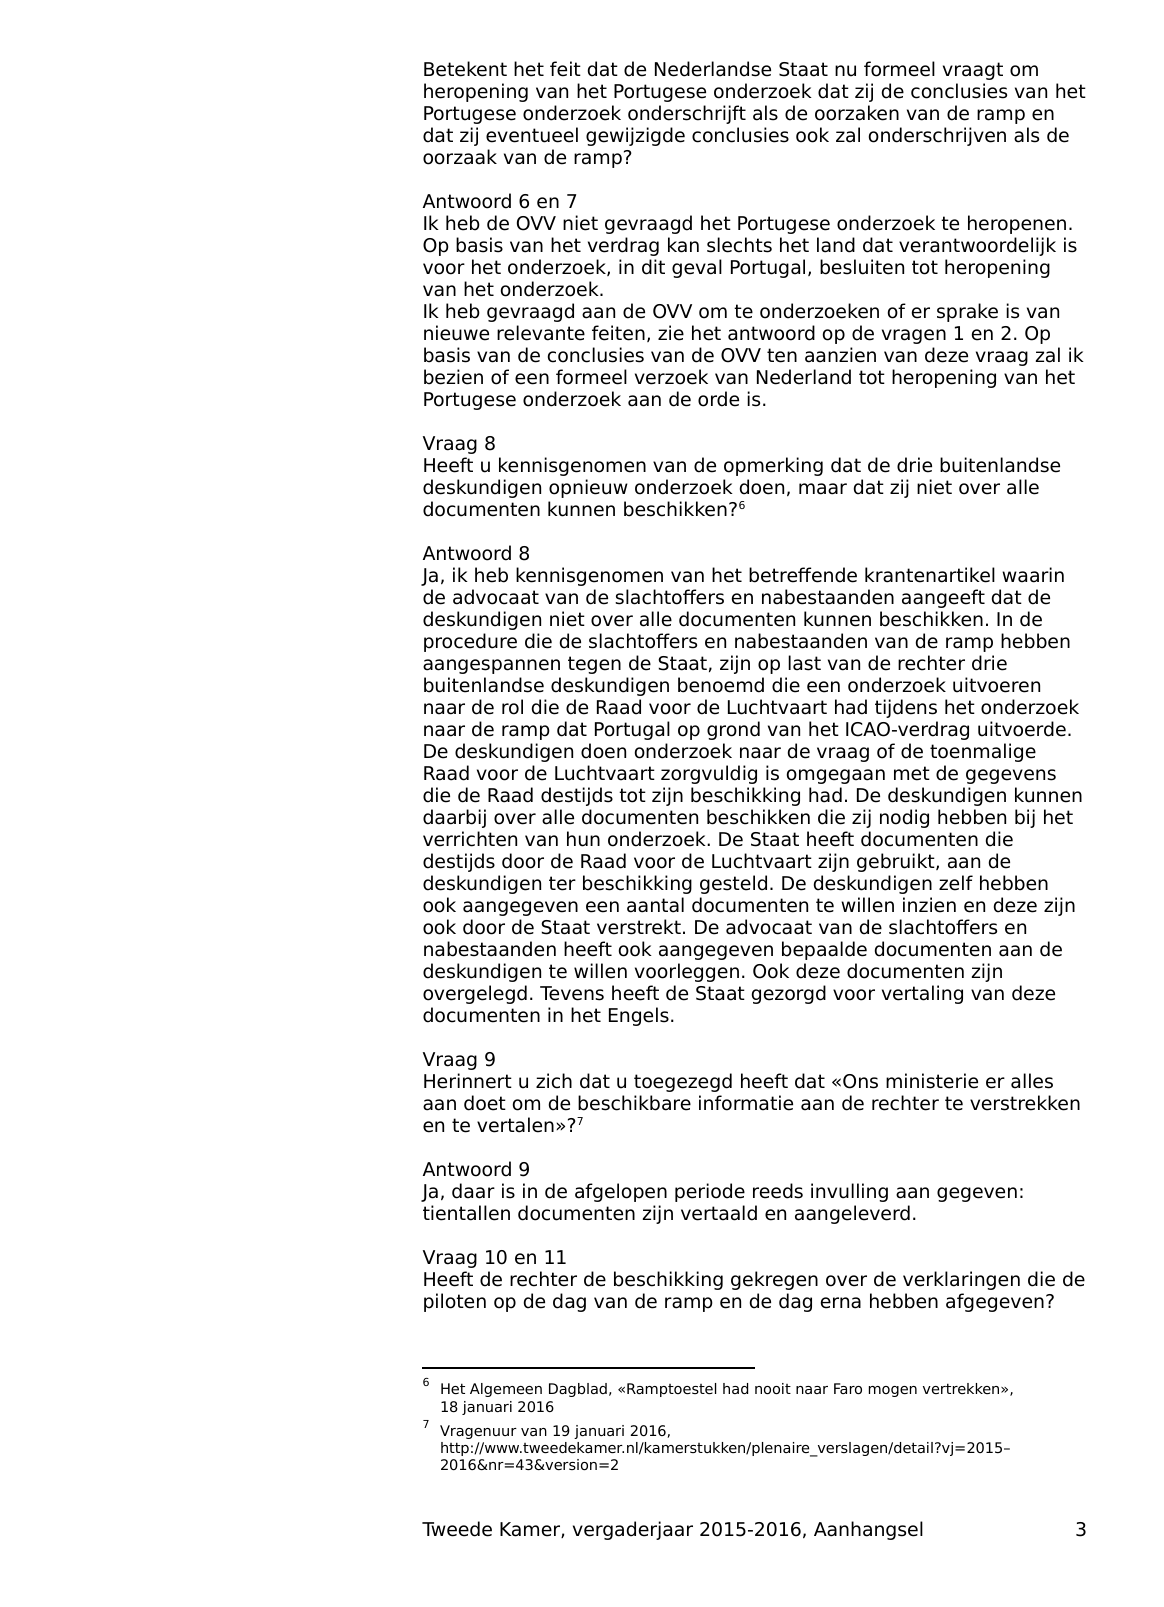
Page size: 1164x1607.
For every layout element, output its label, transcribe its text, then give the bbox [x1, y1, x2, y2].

text Vraag 8 [422, 433, 1087, 455]
text Betekent het feit dat de Nederlandse Staat nu formeel vraagt om heropening van het Portugese onderzoek dat zij de conclusies van het Portugese onderzoek onderschrijft als de oorzaken van de ramp en dat zij eventueel gewijzigde conclusies ook zal onderschrijven als de oorzaak van de ramp? [422, 59, 1087, 169]
text Vragenuur van 19 januari 2016, http://www.tweedekamer.nl/kamerstukken/plenaire_verslagen/detail?vj=2015–2016&nr=43&version=2 [422, 1418, 1087, 1474]
text Antwoord 6 en 7 [422, 191, 1087, 213]
text Vraag 9 [422, 1049, 1087, 1071]
text Het Algemeen Dagblad, «Ramptoestel had nooit naar Faro mogen vertrekken», 18 januari 2016 [422, 1377, 1087, 1416]
text Antwoord 9 [422, 1159, 1087, 1181]
text Ja, ik heb kennisgenomen van het betreffende krantenartikel waarin de advocaat van de slachtoffers en nabestaanden aangeeft dat de deskundigen niet over alle documenten kunnen beschikken. In de procedure die de slachtoffers en nabestaanden van de ramp hebben aangespannen tegen de Staat, zijn op last van de rechter drie buitenlandse deskundigen benoemd die een onderzoek uitvoeren naar de rol die de Raad voor de Luchtvaart had tijdens het onderzoek naar de ramp dat Portugal op grond van het ICAO-verdrag uitvoerde. De deskundigen doen onderzoek naar de vraag of de toenmalige Raad voor de Luchtvaart zorgvuldig is omgegaan met de gegevens die de Raad destijds tot zijn beschikking had. De deskundigen kunnen daarbij over alle documenten beschikken die zij nodig hebben bij het verrichten van hun onderzoek. De Staat heeft documenten die destijds door de Raad voor de Luchtvaart zijn gebruikt, aan de deskundigen ter beschikking gesteld. De deskundigen zelf hebben ook aangegeven een aantal documenten te willen inzien en deze zijn ook door de Staat verstrekt. De advocaat van de slachtoffers en nabestaanden heeft ook aangegeven bepaalde documenten aan de deskundigen te willen voorleggen. Ook deze documenten zijn overgelegd. Tevens heeft de Staat gezorgd voor vertaling van deze documenten in het Engels. [422, 565, 1087, 1027]
text Heeft u kennisgenomen van de opmerking dat de drie buitenlandse deskundigen opnieuw onderzoek doen, maar dat zij niet over alle documenten kunnen beschikken? [422, 455, 1087, 521]
text Herinnert u zich dat u toegezegd heeft dat «Ons ministerie er alles aan doet om de beschikbare informatie aan de rechter te verstrekken en te vertalen»? [422, 1071, 1087, 1137]
text Ik heb gevraagd aan de OVV om te onderzoeken of er sprake is van nieuwe relevante feiten, zie het antwoord op de vragen 1 en 2. Op basis van de conclusies van de OVV ten aanzien van deze vraag zal ik bezien of een formeel verzoek van Nederland tot heropening van het Portugese onderzoek aan de orde is. [422, 301, 1087, 411]
text Ik heb de OVV niet gevraagd het Portugese onderzoek te heropenen. Op basis van het verdrag kan slechts het land dat verantwoordelijk is voor het onderzoek, in dit geval Portugal, besluiten tot heropening van het onderzoek. [422, 213, 1087, 301]
text Vraag 10 en 11 [422, 1247, 1087, 1269]
text Heeft de rechter de beschikking gekregen over de verklaringen die de piloten op de dag van de ramp en de dag erna hebben afgegeven? [422, 1269, 1087, 1313]
text Antwoord 8 [422, 543, 1087, 565]
text Ja, daar is in de afgelopen periode reeds invulling aan gegeven: tientallen documenten zijn vertaald en aangeleverd. [422, 1181, 1087, 1225]
